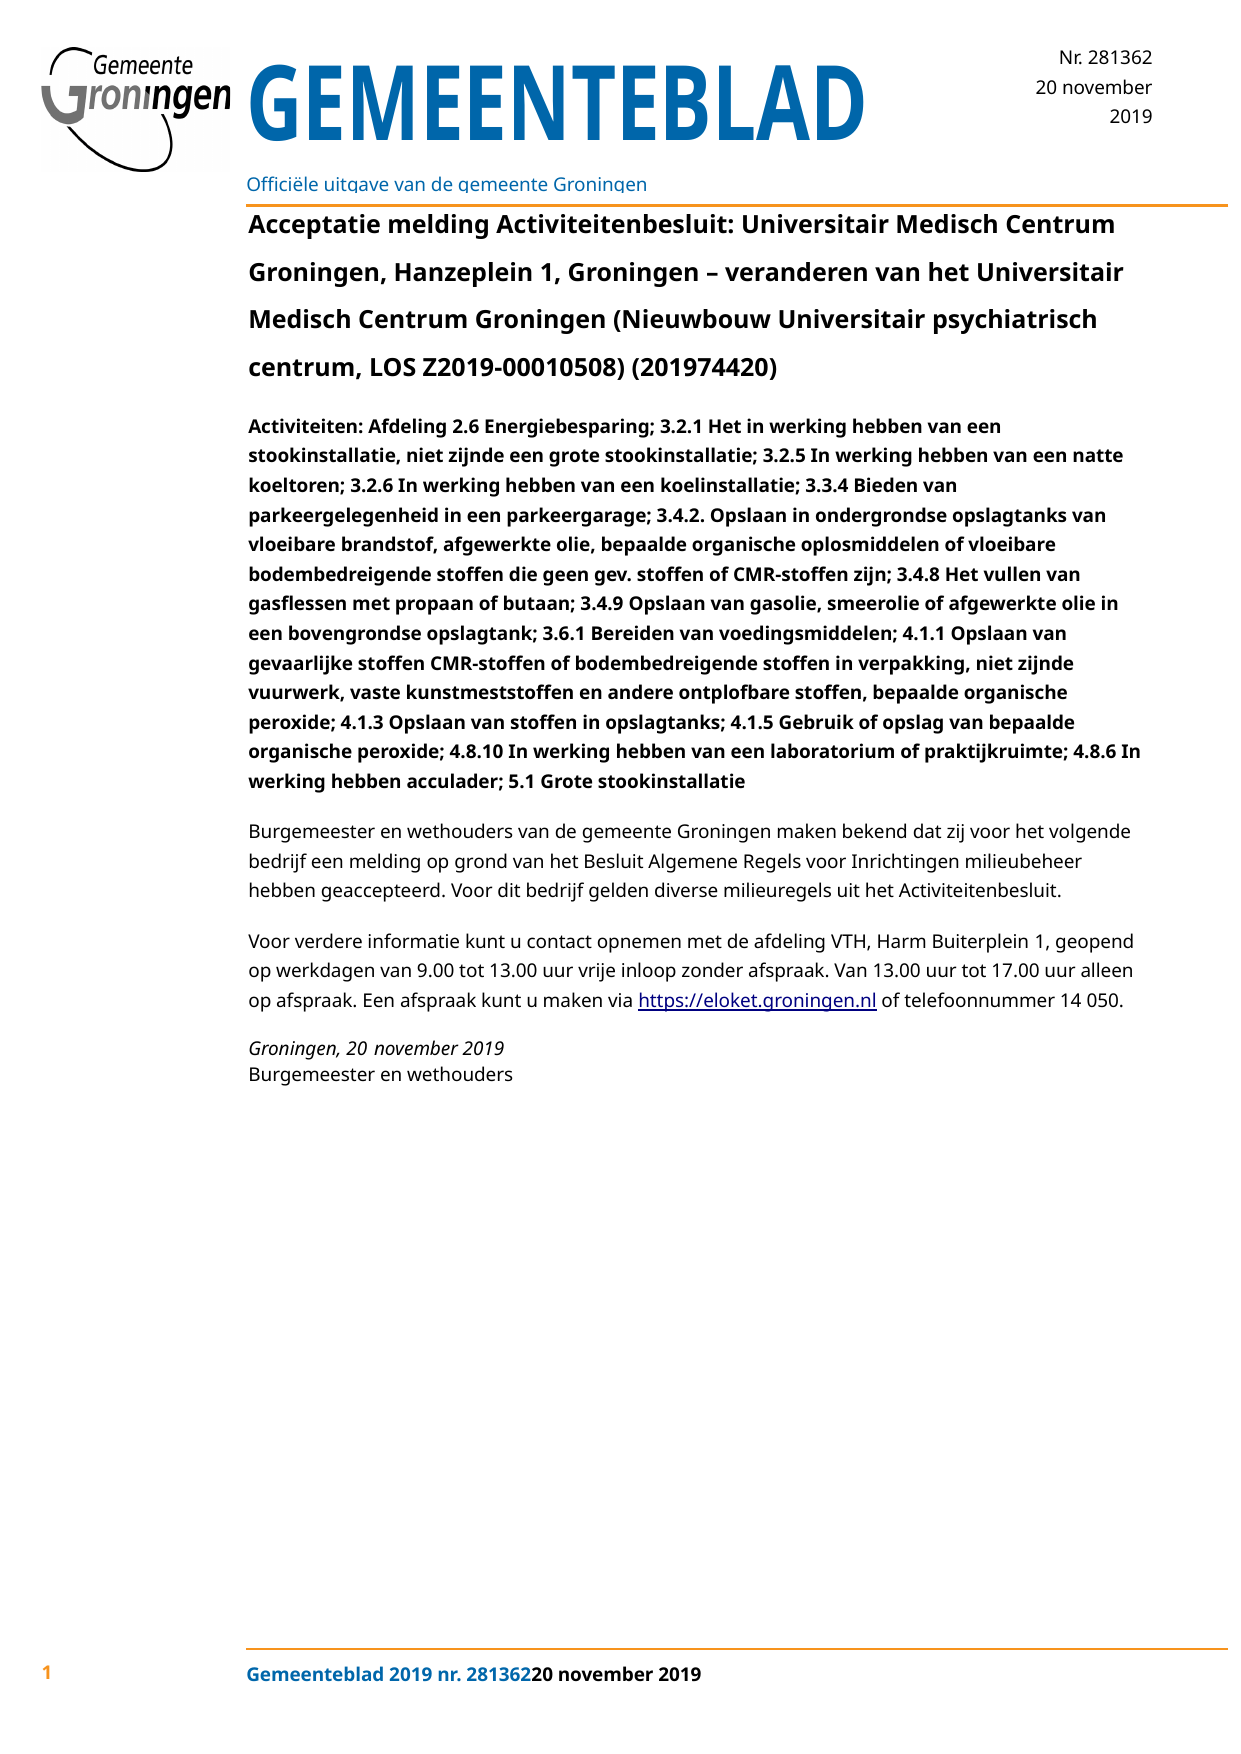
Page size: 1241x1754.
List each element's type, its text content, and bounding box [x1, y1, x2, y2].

text Activiteiten: Afdeling 2.6 Energiebesparing; 3.2.1 Het in werking hebben van een stookinstallatie, niet zijnde een grote stookinstallatie; 3.2.5 In werking hebben van een natte koeltoren; 3.2.6 In werking hebben van een koelinstallatie; 3.3.4 Bieden van parkeergelegenheid in een parkeergarage; 3.4.2. Opslaan in ondergrondse opslagtanks van vloeibare brandstof, afgewerkte olie, bepaalde organische oplosmiddelen of vloeibare bodembedreigende stoffen die geen gev. stoffen of CMR-stoffen zijn; 3.4.8 Het vullen van gasflessen met propaan of butaan; 3.4.9 Opslaan van gasolie, smeerolie of afgewerkte olie in een bovengrondse opslagtank; 3.6.1 Bereiden van voedingsmiddelen; 4.1.1 Opslaan van gevaarlijke stoffen CMR-stoffen of bodembedreigende stoffen in verpakking, niet zijnde vuurwerk, vaste kunstmeststoffen en andere ontplofbare stoffen, bepaalde organische peroxide; 4.1.3 Opslaan van stoffen in opslagtanks; 4.1.5 Gebruik of opslag van bepaalde organische peroxide; 4.8.10 In werking hebben van een laboratorium of praktijkruimte; 4.8.6 In werking hebben acculader; 5.1 Grote stookinstallatie [248, 413, 1152, 794]
text Burgemeester en wethouders [248, 1061, 1152, 1087]
text Acceptatie melding Activiteitenbesluit: Universitair Medisch Centrum Groningen, Hanzeplein 1, Groningen – veranderen van het Universitair Medisch Centrum Groningen (Nieuwbouw Universitair psychiatrisch centrum, LOS Z2019-00010508) (201974420) [248, 207, 1152, 384]
text Groningen, 20 november 2019 [248, 1035, 1152, 1061]
picture [41, 47, 231, 172]
text Burgemeester en wethouders van de gemeente Groningen maken bekend dat zij voor het volgende bedrijf een melding op grond van het Besluit Algemene Regels voor Inrichtingen milieubeheer hebben geaccepteerd. Voor dit bedrijf gelden diverse milieuregels uit het Activiteitenbesluit. [248, 818, 1152, 903]
text Voor verdere informatie kunt u contact opnemen met de afdeling VTH, Harm Buiterplein 1, geopend op werkdagen van 9.00 tot 13.00 uur vrije inloop zonder afspraak. Van 13.00 uur tot 17.00 uur alleen op afspraak. Een afspraak kunt u maken via https://eloket.groningen.nl of telefoonnummer 14 050. [248, 928, 1152, 1013]
